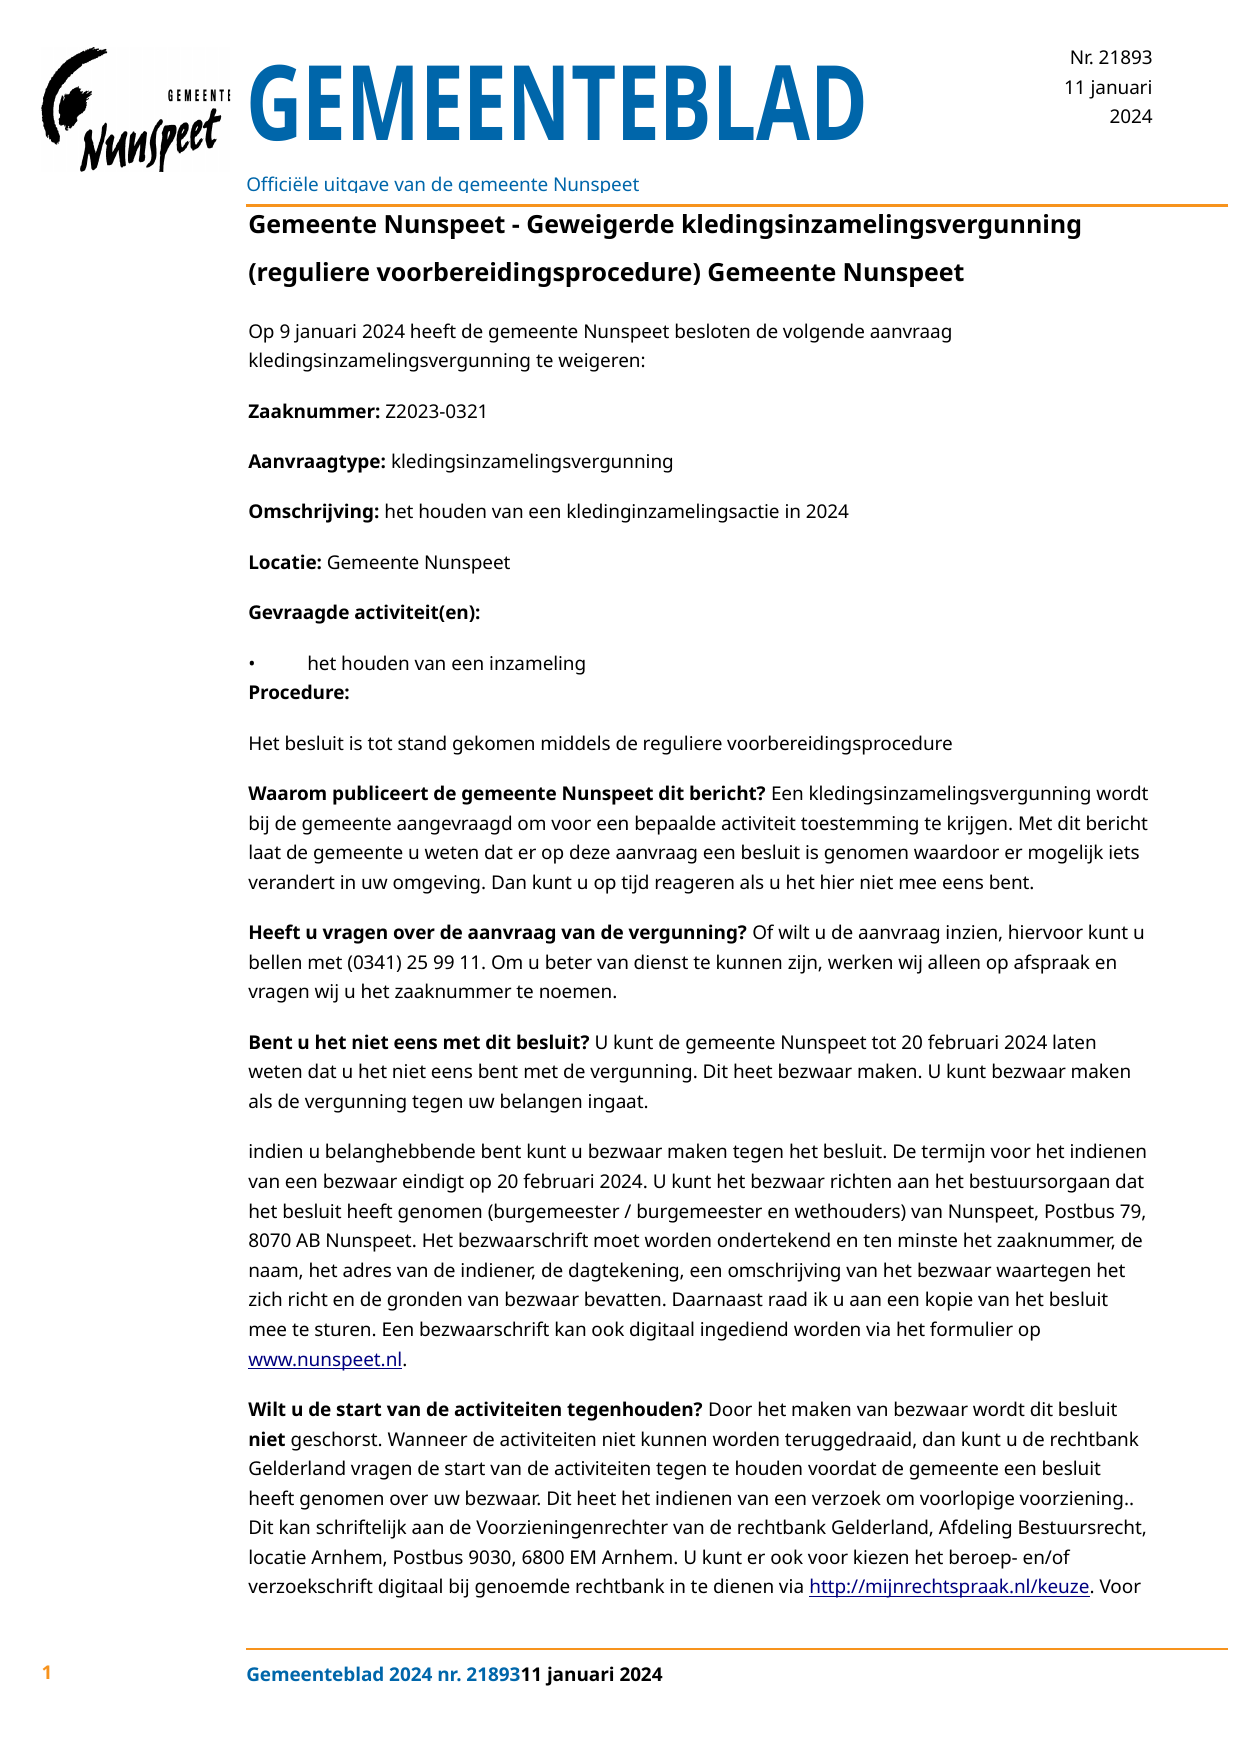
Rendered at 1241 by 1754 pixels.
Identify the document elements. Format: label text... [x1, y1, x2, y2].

text Locatie: Gemeente Nunspeet [248, 549, 1152, 575]
text Op 9 januari 2024 heeft de gemeente Nunspeet besloten de volgende aanvraag kledingsinzamelingsvergunning te weigeren: [248, 318, 1152, 373]
text Zaaknummer: Z2023-0321 [248, 398, 1152, 424]
text Wilt u de start van de activiteiten tegenhouden? Door het maken van bezwaar wordt dit besluit niet geschorst. Wanneer de activiteiten niet kunnen worden teruggedraaid, dan kunt u de rechtbank Gelderland vragen de start van de activiteiten tegen te houden voordat de gemeente een besluit heeft genomen over uw bezwaar. Dit heet het indienen van een verzoek om voorlopige voorziening.. Dit kan schriftelijk aan de Voorzieningenrechter van de rechtbank Gelderland, Afdeling Bestuursrecht, locatie Arnhem, Postbus 9030, 6800 EM Arnhem. U kunt er ook voor kiezen het beroep- en/of verzoekschrift digitaal bij genoemde rechtbank in te dienen via http://mijnrechtspraak.nl/keuze. Voor [248, 1396, 1152, 1599]
text Omschrijving: het houden van een kledinginzamelingsactie in 2024 [248, 499, 1152, 524]
text Gemeente Nunspeet - Geweigerde kledingsinzamelingsvergunning (reguliere voorbereidingsprocedure) Gemeente Nunspeet [248, 207, 1152, 288]
text Bent u het niet eens met dit besluit? U kunt de gemeente Nunspeet tot 20 februari 2024 laten weten dat u het niet eens bent met de vergunning. Dit heet bezwaar maken. U kunt bezwaar maken als de vergunning tegen uw belangen ingaat. [248, 1029, 1152, 1114]
picture [41, 47, 231, 172]
text indien u belanghebbende bent kunt u bezwaar maken tegen het besluit. De termijn voor het indienen van een bezwaar eindigt op 20 februari 2024. U kunt het bezwaar richten aan het bestuursorgaan dat het besluit heeft genomen (burgemeester / burgemeester en wethouders) van Nunspeet, Postbus 79, 8070 AB Nunspeet. Het bezwaarschrift moet worden ondertekend en ten minste het zaaknummer, de naam, het adres van de indiener, de dagtekening, een omschrijving van het bezwaar waartegen het zich richt en de gronden van bezwaar bevatten. Daarnaast raad ik u aan een kopie van het besluit mee te sturen. Een bezwaarschrift kan ook digitaal ingediend worden via het formulier op www.nunspeet.nl. [248, 1139, 1152, 1372]
list het houden van een inzameling [248, 650, 1152, 676]
text Procedure: [248, 679, 1152, 705]
text Gevraagde activiteit(en): [248, 599, 1152, 625]
text Waarom publiceert de gemeente Nunspeet dit bericht? Een kledingsinzamelingsvergunning wordt bij de gemeente aangevraagd om voor een bepaalde activiteit toestemming te krijgen. Met dit bericht laat de gemeente u weten dat er op deze aanvraag een besluit is genomen waardoor er mogelijk iets verandert in uw omgeving. Dan kunt u op tijd reageren als u het hier niet mee eens bent. [248, 780, 1152, 895]
text Aanvraagtype: kledingsinzamelingsvergunning [248, 448, 1152, 474]
text Het besluit is tot stand gekomen middels de reguliere voorbereidingsprocedure [248, 730, 1152, 756]
text Heeft u vragen over de aanvraag van de vergunning? Of wilt u de aanvraag inzien, hiervoor kunt u bellen met (0341) 25 99 11. Om u beter van dienst te kunnen zijn, werken wij alleen op afspraak en vragen wij u het zaaknummer te noemen. [248, 919, 1152, 1004]
